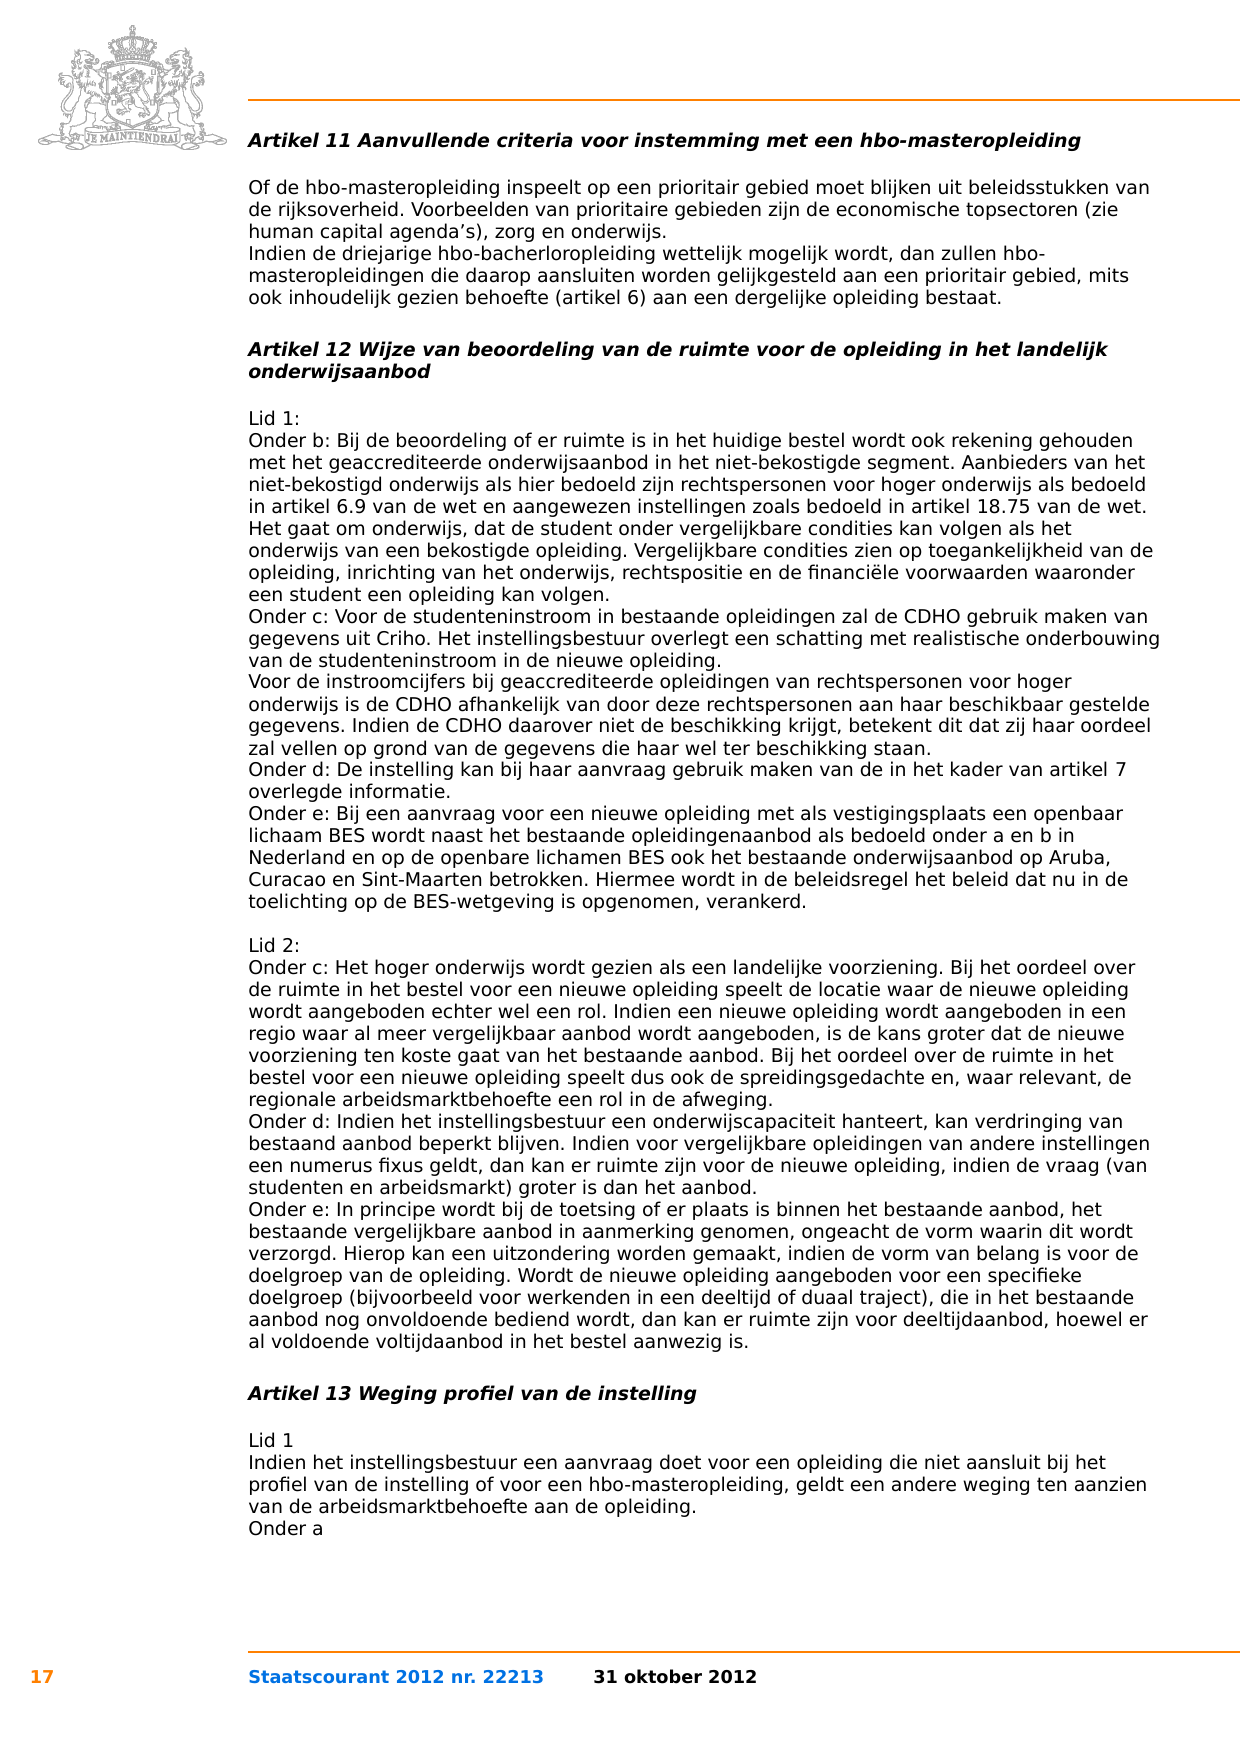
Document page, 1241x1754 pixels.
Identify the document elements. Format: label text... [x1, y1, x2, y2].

text Lid 2: [248, 935, 1163, 957]
text Onder e: In principe wordt bij de toetsing of er plaats is binnen het bestaande aanbod, het bestaande vergelijkbare aanbod in aanmerking genomen, ongeacht de vorm waarin dit wordt verzorgd. Hierop kan een uitzondering worden gemaakt, indien de vorm van belang is voor de doelgroep van de opleiding. Wordt de nieuwe opleiding aangeboden voor een specifieke doelgroep (bijvoorbeeld voor werkenden in een deeltijd of duaal traject), die in het bestaande aanbod nog onvoldoende bediend wordt, dan kan er ruimte zijn voor deeltijdaanbod, hoewel er al voldoende voltijdaanbod in het bestel aanwezig is. [248, 1199, 1163, 1353]
text Voor de instroomcijfers bij geaccrediteerde opleidingen van rechtspersonen voor hoger onderwijs is de CDHO afhankelijk van door deze rechtspersonen aan haar beschikbaar gestelde gegevens. Indien de CDHO daarover niet de beschikking krijgt, betekent dit dat zij haar oordeel zal vellen op grond van de gegevens die haar wel ter beschikking staan. [248, 671, 1163, 759]
text Onder a [248, 1518, 1163, 1539]
text Onder d: De instelling kan bij haar aanvraag gebruik maken van de in het kader van artikel 7 overlegde informatie. [248, 759, 1163, 803]
text Indien de driejarige hbo-bacherloropleiding wettelijk mogelijk wordt, dan zullen hbo-masteropleidingen die daarop aansluiten worden gelijkgesteld aan een prioritair gebied, mits ook inhoudelijk gezien behoefte (artikel 6) aan een dergelijke opleiding bestaat. [248, 243, 1163, 309]
subtitle Artikel 13 Weging profiel van de instelling [248, 1383, 1163, 1405]
subtitle Artikel 12 Wijze van beoordeling van de ruimte voor de opleiding in het landelijk onderwijsaanbod [248, 339, 1163, 383]
picture [38, 25, 227, 150]
text Onder c: Het hoger onderwijs wordt gezien als een landelijke voorziening. Bij het oordeel over de ruimte in het bestel voor een nieuwe opleiding speelt de locatie waar de nieuwe opleiding wordt aangeboden echter wel een rol. Indien een nieuwe opleiding wordt aangeboden in een regio waar al meer vergelijkbaar aanbod wordt aangeboden, is de kans groter dat de nieuwe voorziening ten koste gaat van het bestaande aanbod. Bij het oordeel over de ruimte in het bestel voor een nieuwe opleiding speelt dus ook de spreidingsgedachte en, waar relevant, de regionale arbeidsmarktbehoefte een rol in de afweging. [248, 957, 1163, 1111]
text Lid 1 [248, 1430, 1163, 1452]
subtitle Artikel 11 Aanvullende criteria voor instemming met een hbo-masteropleiding [248, 130, 1163, 152]
text Indien het instellingsbestuur een aanvraag doet voor een opleiding die niet aansluit bij het profiel van de instelling of voor een hbo-masteropleiding, geldt een andere weging ten aanzien van de arbeidsmarktbehoefte aan de opleiding. [248, 1452, 1163, 1518]
text Lid 1: [248, 408, 1163, 430]
text Onder e: Bij een aanvraag voor een nieuwe opleiding met als vestigingsplaats een openbaar lichaam BES wordt naast het bestaande opleidingenaanbod als bedoeld onder a en b in Nederland en op de openbare lichamen BES ook het bestaande onderwijsaanbod op Aruba, Curacao en Sint-Maarten betrokken. Hiermee wordt in de beleidsregel het beleid dat nu in de toelichting op de BES-wetgeving is opgenomen, verankerd. [248, 803, 1163, 913]
text Onder b: Bij de beoordeling of er ruimte is in het huidige bestel wordt ook rekening gehouden met het geaccrediteerde onderwijsaanbod in het niet-bekostigde segment. Aanbieders van het niet-bekostigd onderwijs als hier bedoeld zijn rechtspersonen voor hoger onderwijs als bedoeld in artikel 6.9 van de wet en aangewezen instellingen zoals bedoeld in artikel 18.75 van de wet. Het gaat om onderwijs, dat de student onder vergelijkbare condities kan volgen als het onderwijs van een bekostigde opleiding. Vergelijkbare condities zien op toegankelijkheid van de opleiding, inrichting van het onderwijs, rechtspositie en de financiële voorwaarden waaronder een student een opleiding kan volgen. [248, 430, 1163, 606]
text Of de hbo-masteropleiding inspeelt op een prioritair gebied moet blijken uit beleidsstukken van de rijksoverheid. Voorbeelden van prioritaire gebieden zijn de economische topsectoren (zie human capital agenda’s), zorg en onderwijs. [248, 177, 1163, 243]
text Onder d: Indien het instellingsbestuur een onderwijscapaciteit hanteert, kan verdringing van bestaand aanbod beperkt blijven. Indien voor vergelijkbare opleidingen van andere instellingen een numerus fixus geldt, dan kan er ruimte zijn voor de nieuwe opleiding, indien de vraag (van studenten en arbeidsmarkt) groter is dan het aanbod. [248, 1111, 1163, 1199]
text Onder c: Voor de studenteninstroom in bestaande opleidingen zal de CDHO gebruik maken van gegevens uit Criho. Het instellingsbestuur overlegt een schatting met realistische onderbouwing van de studenteninstroom in de nieuwe opleiding. [248, 606, 1163, 671]
